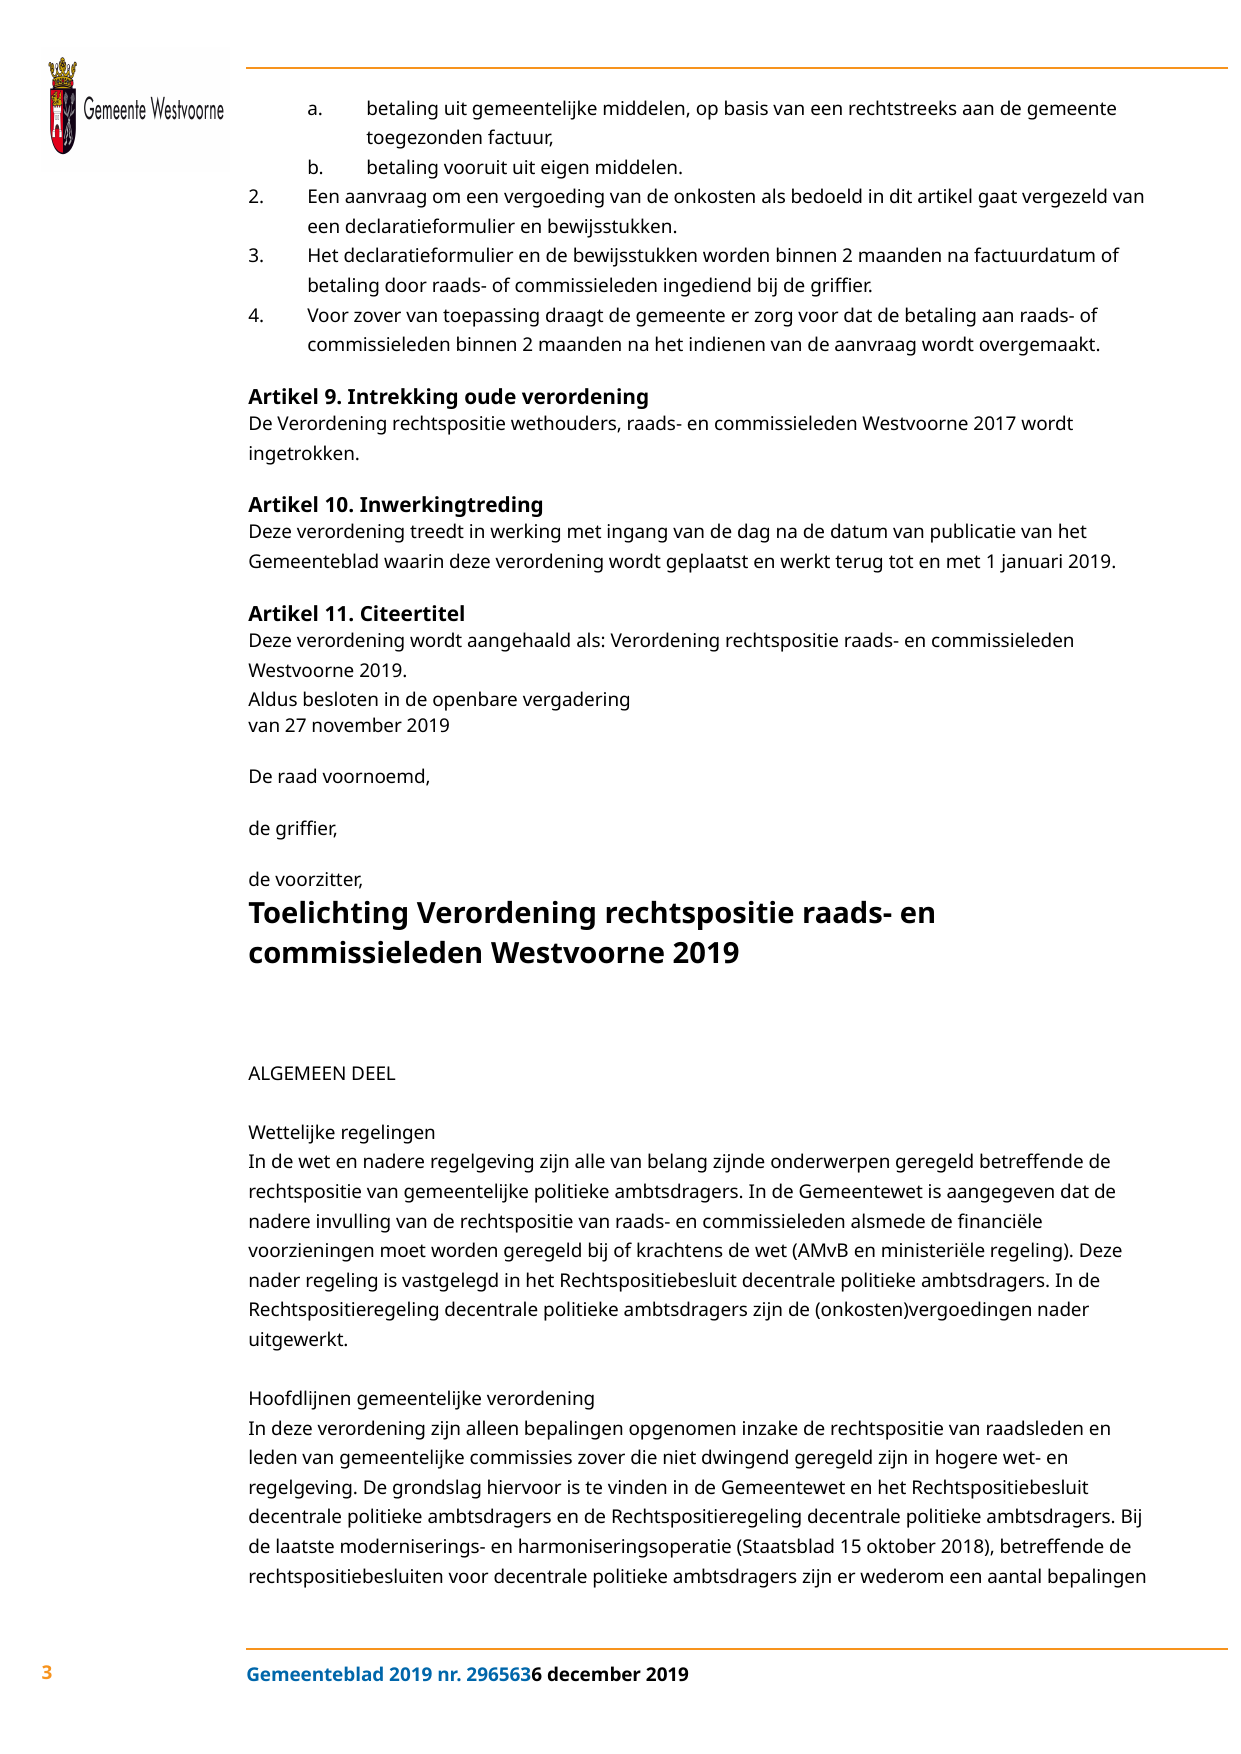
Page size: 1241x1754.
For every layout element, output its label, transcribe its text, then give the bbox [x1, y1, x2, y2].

list betaling vooruit uit eigen middelen. [307, 154, 1152, 180]
list Voor zover van toepassing draagt de gemeente er zorg voor dat de betaling aan raads- of commissieleden binnen 2 maanden na het indienen van de aanvraag wordt overgemaakt. [248, 302, 1152, 357]
list Een aanvraag om een vergoeding van de onkosten als bedoeld in dit artikel gaat vergezeld van een declaratieformulier en bewijsstukken. [248, 183, 1152, 239]
text ALGEMEEN DEEL [248, 1060, 1152, 1086]
picture [41, 47, 231, 172]
text Artikel 9. Intrekking oude verordening [248, 382, 1152, 410]
text de voorzitter, [248, 866, 1152, 892]
text Artikel 10. Inwerkingtreding [248, 490, 1152, 519]
list betaling uit gemeentelijke middelen, op basis van een rechtstreeks aan de gemeente toegezonden factuur, [307, 95, 1152, 150]
text Toelichting Verordening rechtspositie raads- en commissieleden Westvoorne 2019 [248, 892, 1152, 972]
text de griffier, [248, 815, 1152, 841]
text Artikel 11. Citeertitel [248, 599, 1152, 627]
text Deze verordening treedt in werking met ingang van de dag na de datum van publicatie van het Gemeenteblad waarin deze verordening wordt geplaatst en werkt terug tot en met 1 januari 2019. [248, 519, 1152, 574]
text In de wet en nadere regelgeving zijn alle van belang zijnde onderwerpen geregeld betreffende de rechtspositie van gemeentelijke politieke ambtsdragers. In de Gemeentewet is aangegeven dat de nadere invulling van de rechtspositie van raads- en commissieleden alsmede de financiële voorzieningen moet worden geregeld bij of krachtens de wet (AMvB en ministeriële regeling). Deze nader regeling is vastgelegd in het Rechtspositiebesluit decentrale politieke ambtsdragers. In de Rechtspositieregeling decentrale politieke ambtsdragers zijn de (onkosten)vergoedingen nader uitgewerkt. [248, 1149, 1152, 1352]
text van 27 november 2019 [248, 712, 1152, 738]
list Het declaratieformulier en de bewijsstukken worden binnen 2 maanden na factuurdatum of betaling door raads- of commissieleden ingediend bij de griffier. [248, 243, 1152, 298]
text Wettelijke regelingen [248, 1119, 1152, 1145]
text Hoofdlijnen gemeentelijke verordening [248, 1385, 1152, 1411]
text Aldus besloten in de openbare vergadering [248, 686, 1152, 712]
text De raad voornoemd, [248, 763, 1152, 789]
text De Verordening rechtspositie wethouders, raads- en commissieleden Westvoorne 2017 wordt ingetrokken. [248, 410, 1152, 466]
text In deze verordening zijn alleen bepalingen opgenomen inzake de rechtspositie van raadsleden en leden van gemeentelijke commissies zover die niet dwingend geregeld zijn in hogere wet- en regelgeving. De grondslag hiervoor is te vinden in de Gemeentewet en het Rechtspositiebesluit decentrale politieke ambtsdragers en de Rechtspositieregeling decentrale politieke ambtsdragers. Bij de laatste moderniserings- en harmoniseringsoperatie (Staatsblad 15 oktober 2018), betreffende de rechtspositiebesluiten voor decentrale politieke ambtsdragers zijn er wederom een aantal bepalingen [248, 1415, 1152, 1588]
text Deze verordening wordt aangehaald als: Verordening rechtspositie raads- en commissieleden Westvoorne 2019. [248, 627, 1152, 682]
